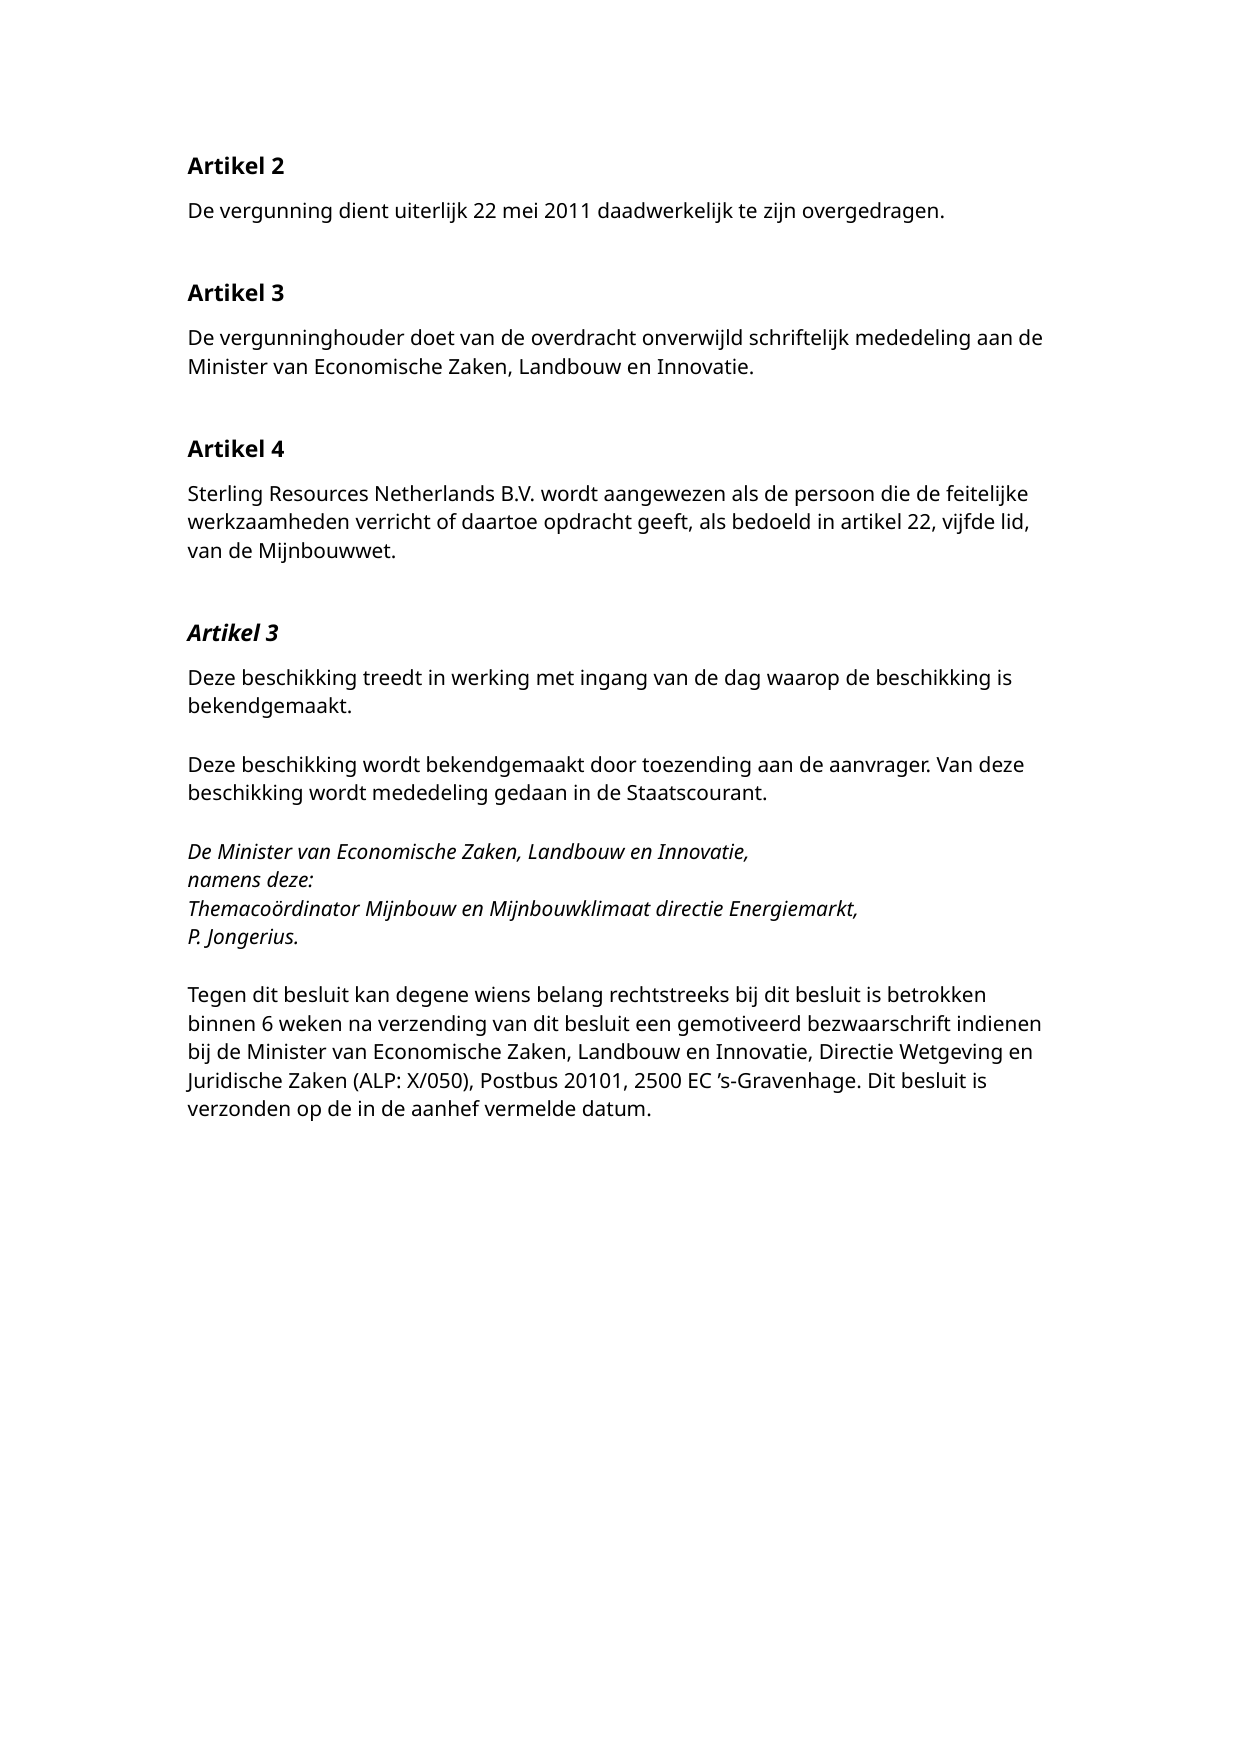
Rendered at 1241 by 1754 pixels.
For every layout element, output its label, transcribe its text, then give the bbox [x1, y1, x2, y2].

text Deze beschikking wordt bekendgemaakt door toezending aan de aanvrager. Van deze beschikking wordt mededeling gedaan in de Staatscourant. [187, 750, 1053, 807]
text Themacoördinator Mijnbouw en Mijnbouwklimaat directie Energiemarkt, [187, 894, 1053, 922]
subtitle Artikel 2 [187, 150, 1053, 181]
subtitle Artikel 3 [187, 277, 1053, 308]
subtitle Artikel 4 [187, 433, 1053, 464]
text De Minister van Economische Zaken, Landbouw en Innovatie, [187, 837, 1053, 865]
text Sterling Resources Netherlands B.V. wordt aangewezen als de persoon die de feitelijke werkzaamheden verricht of daartoe opdracht geeft, als bedoeld in artikel 22, vijfde lid, van de Mijnbouwwet. [187, 479, 1053, 564]
text Deze beschikking treedt in werking met ingang van de dag waarop de beschikking is bekendgemaakt. [187, 663, 1053, 720]
text De vergunning dient uiterlijk 22 mei 2011 daadwerkelijk te zijn overgedragen. [187, 196, 1053, 225]
text De vergunninghouder doet van de overdracht onverwijld schriftelijk mededeling aan de Minister van Economische Zaken, Landbouw en Innovatie. [187, 323, 1053, 380]
subtitle Artikel 3 [187, 617, 1053, 648]
text namens deze: [187, 865, 1053, 894]
text Tegen dit besluit kan degene wiens belang rechtstreeks bij dit besluit is betrokken binnen 6 weken na verzending van dit besluit een gemotiveerd bezwaarschrift indienen bij de Minister van Economische Zaken, Landbouw en Innovatie, Directie Wetgeving en Juridische Zaken (ALP: X/050), Postbus 20101, 2500 EC ’s-Gravenhage. Dit besluit is verzonden op de in de aanhef vermelde datum. [187, 981, 1053, 1123]
text P. Jongerius. [187, 922, 1053, 951]
